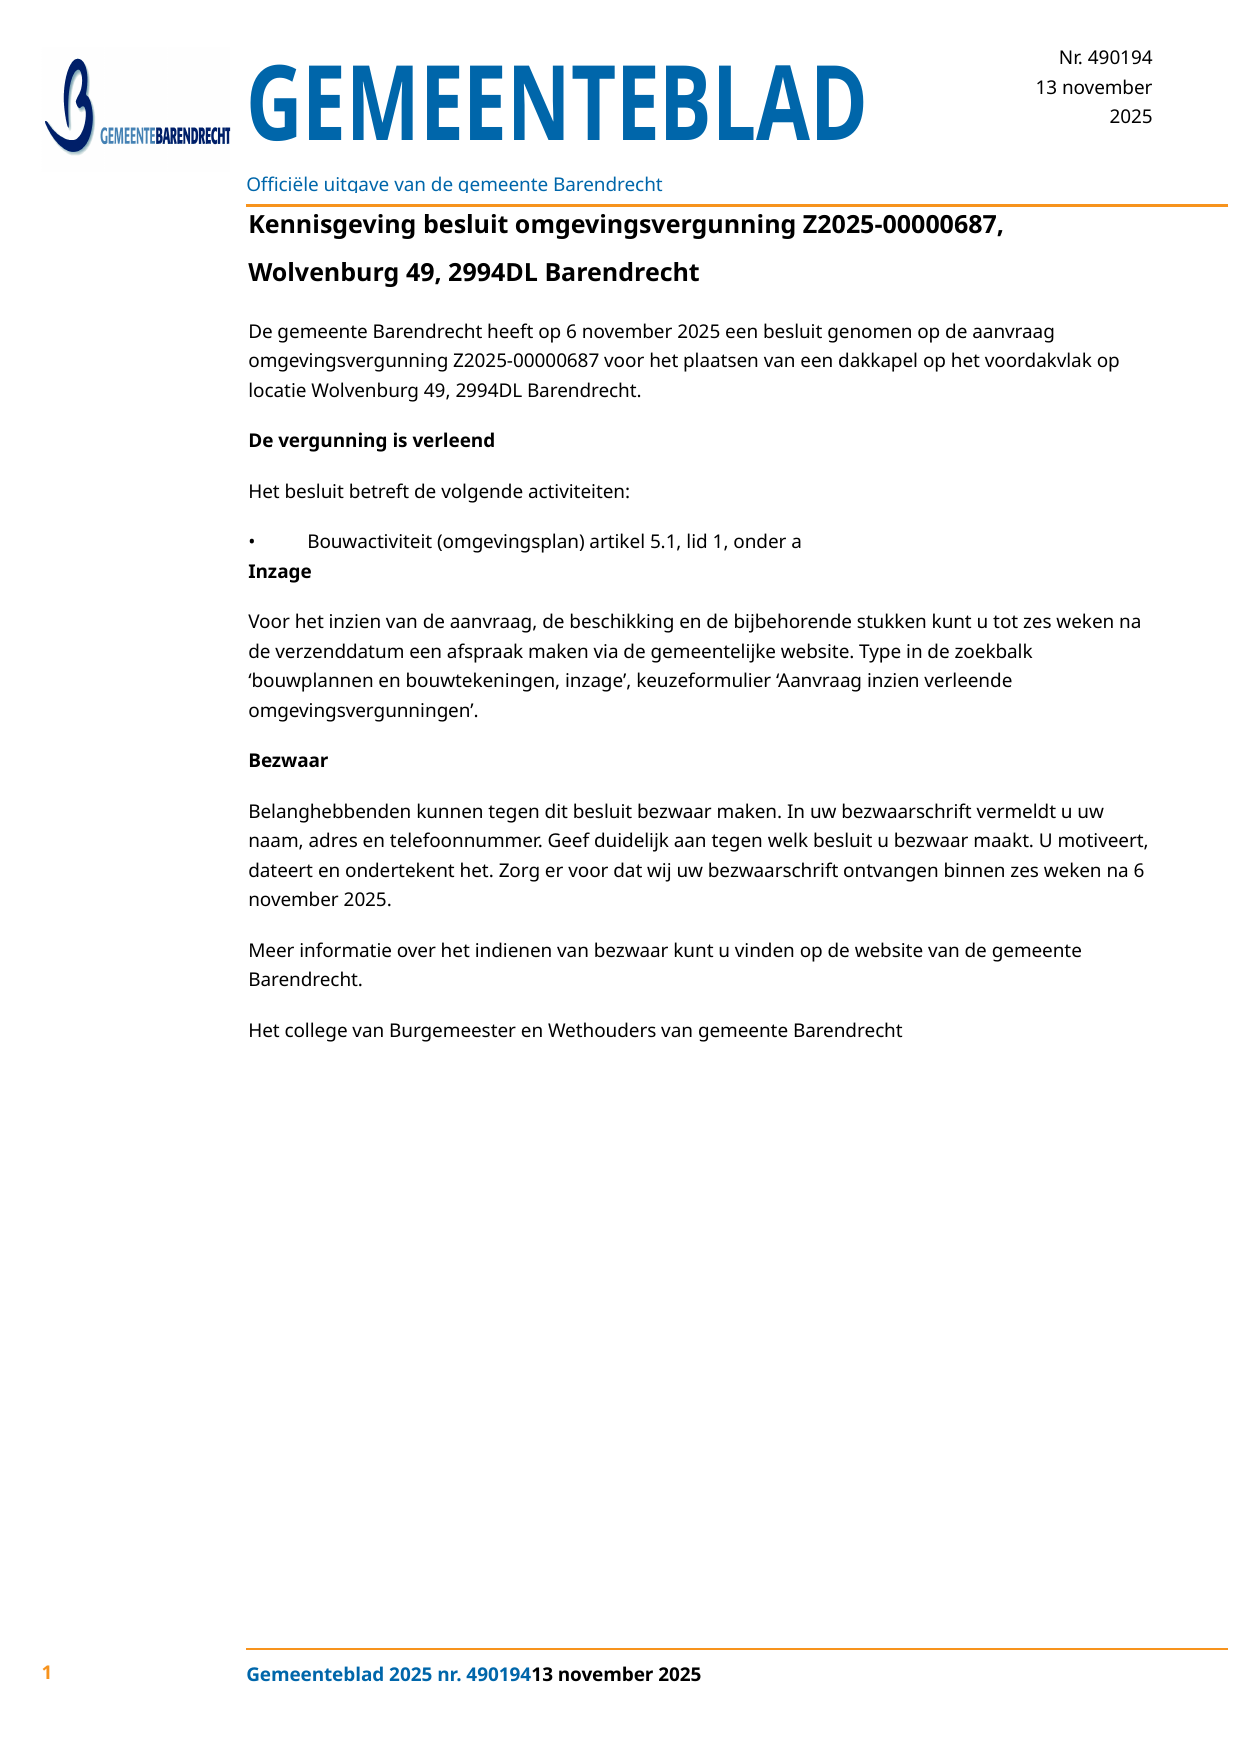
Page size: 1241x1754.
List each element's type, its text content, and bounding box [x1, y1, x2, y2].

text Meer informatie over het indienen van bezwaar kunt u vinden op de website van de gemeente Barendrecht. [248, 937, 1152, 992]
text Voor het inzien van de aanvraag, de beschikking en de bijbehorende stukken kunt u tot zes weken na de verzenddatum een afspraak maken via de gemeentelijke website. Type in de zoekbalk ‘bouwplannen en bouwtekeningen, inzage’, keuzeformulier ‘Aanvraag inzien verleende omgevingsvergunningen’. [248, 608, 1152, 723]
text Het besluit betreft de volgende activiteiten: [248, 478, 1152, 504]
text De vergunning is verleend [248, 427, 1152, 453]
picture [41, 47, 231, 172]
text Bezwaar [248, 747, 1152, 773]
text Het college van Burgemeester en Wethouders van gemeente Barendrecht [248, 1017, 1152, 1043]
text Kennisgeving besluit omgevingsvergunning Z2025-00000687, Wolvenburg 49, 2994DL Barendrecht [248, 207, 1152, 288]
list Bouwactiviteit (omgevingsplan) artikel 5.1, lid 1, onder a [248, 528, 1152, 554]
text De gemeente Barendrecht heeft op 6 november 2025 een besluit genomen op de aanvraag omgevingsvergunning Z2025-00000687 voor het plaatsen van een dakkapel op het voordakvlak op locatie Wolvenburg 49, 2994DL Barendrecht. [248, 318, 1152, 403]
text Inzage [248, 558, 1152, 584]
text Belanghebbenden kunnen tegen dit besluit bezwaar maken. In uw bezwaarschrift vermeldt u uw naam, adres en telefoonnummer. Geef duidelijk aan tegen welk besluit u bezwaar maakt. U motiveert, dateert en ondertekent het. Zorg er voor dat wij uw bezwaarschrift ontvangen binnen zes weken na 6 november 2025. [248, 798, 1152, 912]
